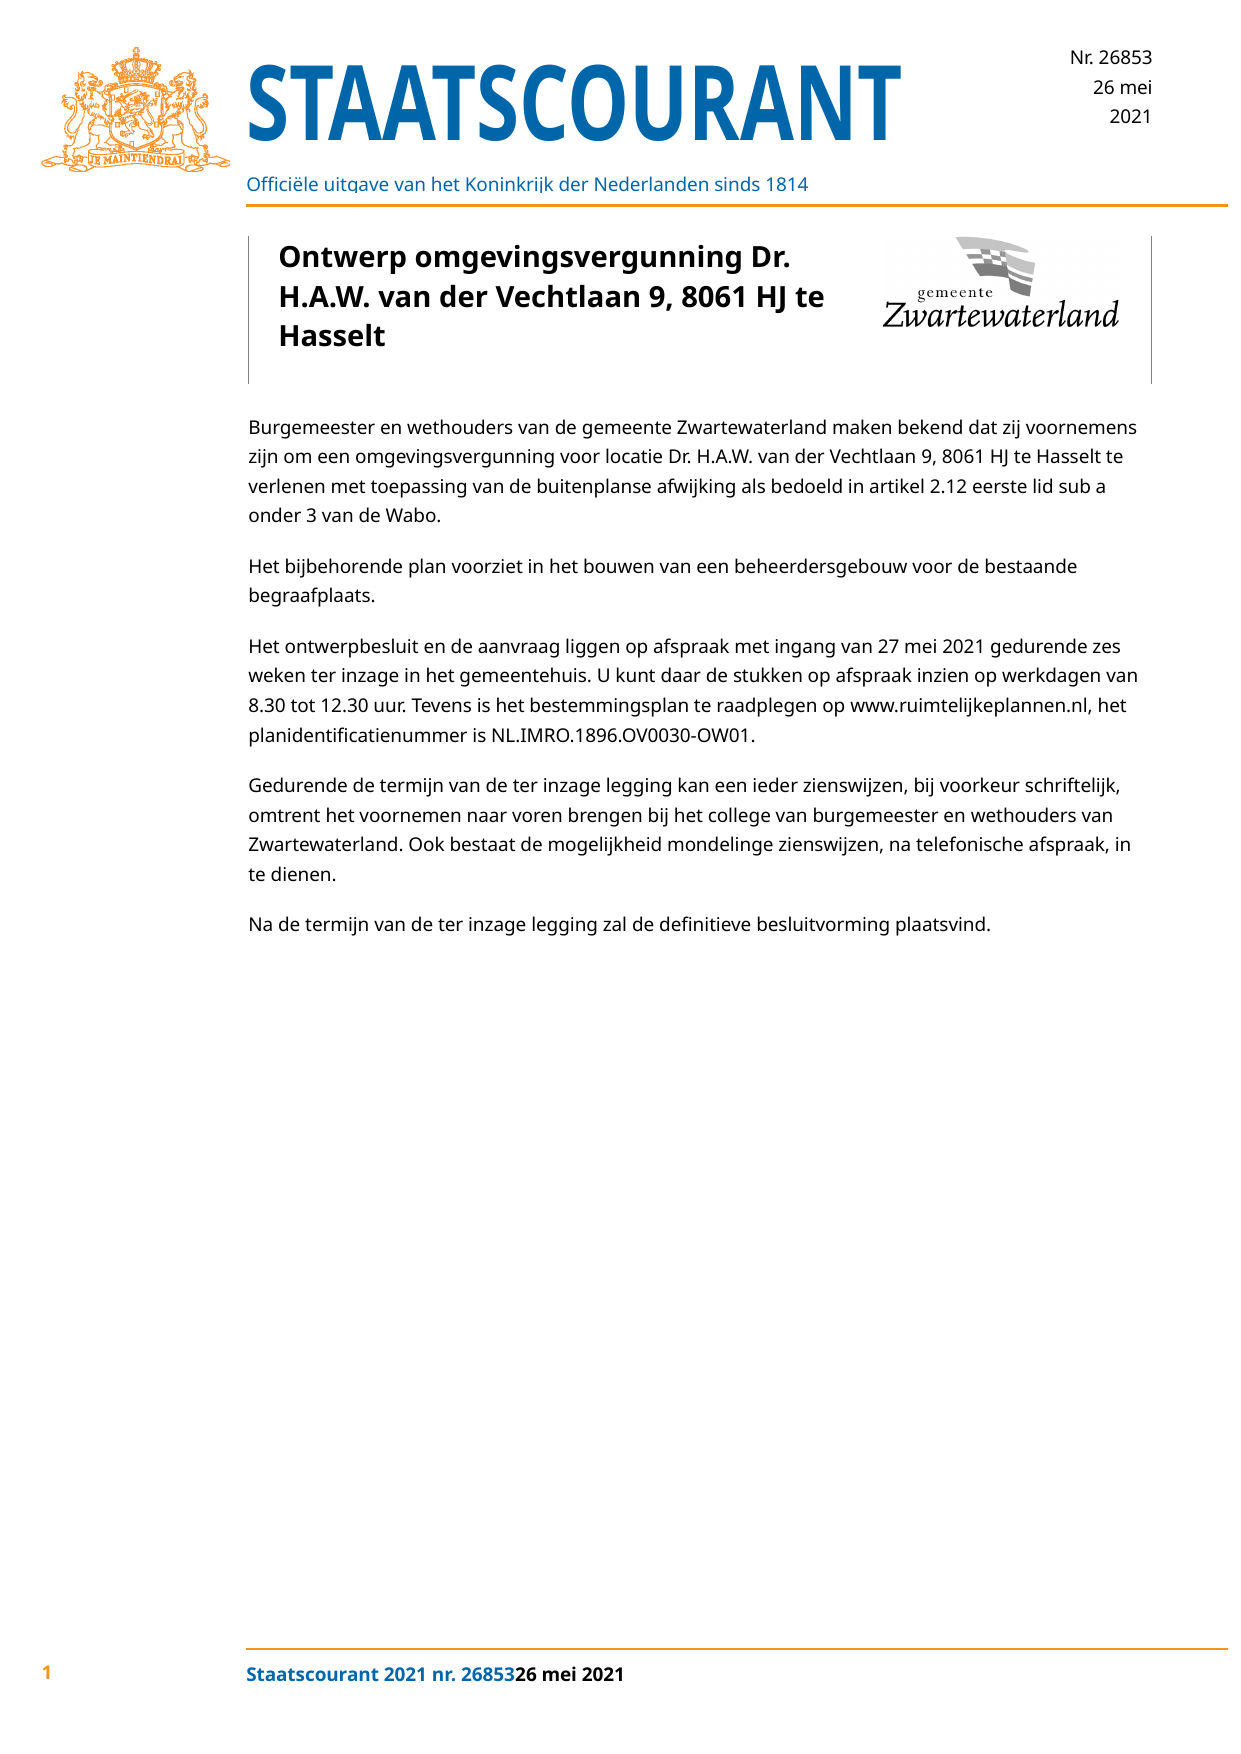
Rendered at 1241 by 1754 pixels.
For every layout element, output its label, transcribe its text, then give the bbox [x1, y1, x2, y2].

text Burgemeester en wethouders van de gemeente Zwartewaterland maken bekend dat zij voornemens zijn om een omgevingsvergunning voor locatie Dr. H.A.W. van der Vechtlaan 9, 8061 HJ te Hasselt te verlenen met toepassing van de buitenplanse afwijking als bedoeld in artikel 2.12 eerste lid sub a onder 3 van de Wabo. [248, 414, 1152, 528]
table_header [850, 236, 1151, 384]
picture [882, 236, 1119, 327]
text Het ontwerpbesluit en de aanvraag liggen op afspraak met ingang van 27 mei 2021 gedurende zes weken ter inzage in het gemeentehuis. U kunt daar de stukken op afspraak inzien op werkdagen van 8.30 tot 12.30 uur. Tevens is het bestemmingsplan te raadplegen op www.ruimtelijkeplannen.nl, het planidentificatienummer is NL.IMRO.1896.OV0030-OW01. [248, 633, 1152, 748]
text Het bijbehorende plan voorziet in het bouwen van een beheerdersgebouw voor de bestaande begraafplaats. [248, 553, 1152, 608]
text Gedurende de termijn van de ter inzage legging kan een ieder zienswijzen, bij voorkeur schriftelijk, omtrent het voornemen naar voren brengen bij het college van burgemeester en wethouders van Zwartewaterland. Ook bestaat de mogelijkheid mondelinge zienswijzen, na telefonische afspraak, in te dienen. [248, 772, 1152, 887]
picture [41, 47, 231, 172]
table_header Ontwerp omgevingsvergunning Dr. H.A.W. van der Vechtlaan 9, 8061 HJ te Hasselt [249, 236, 850, 384]
text Na de termijn van de ter inzage legging zal de definitieve besluitvorming plaatsvind. [248, 911, 1152, 937]
